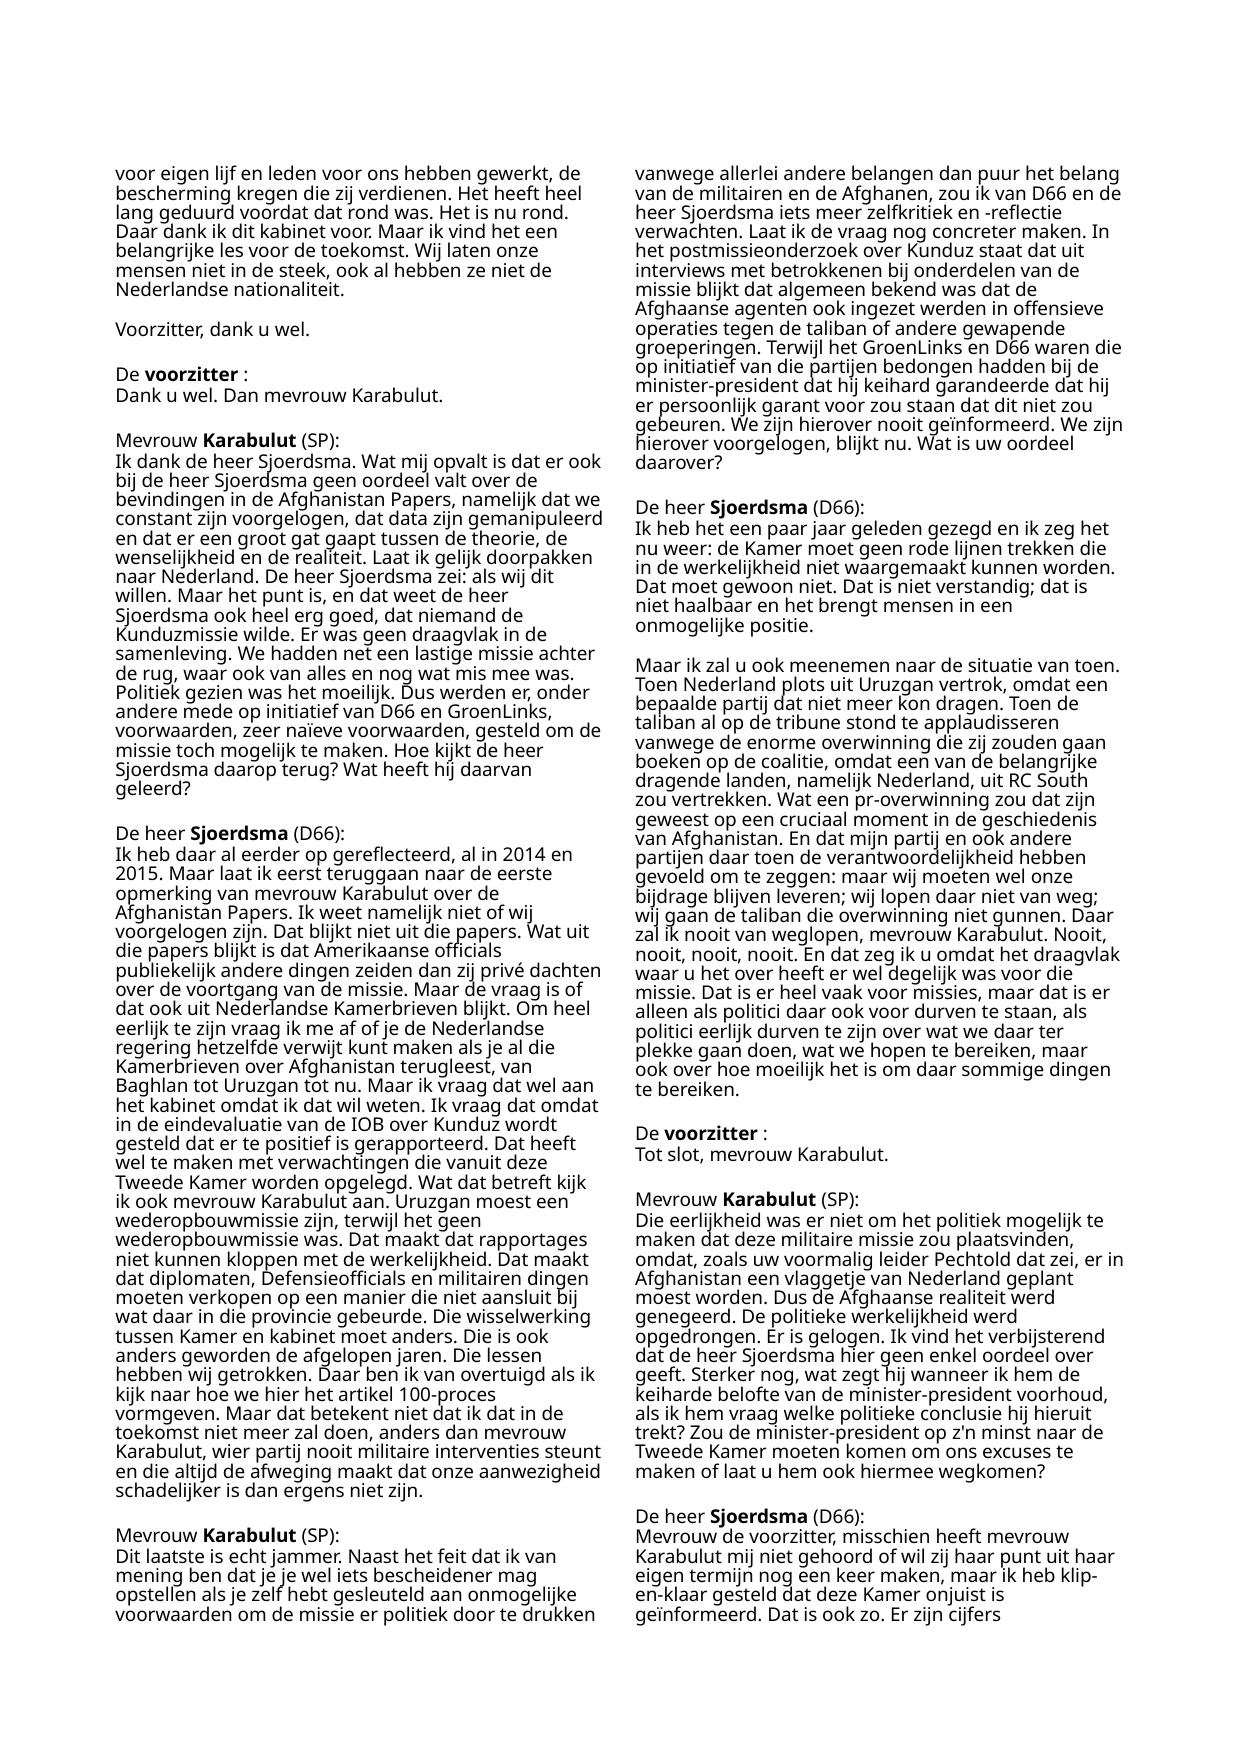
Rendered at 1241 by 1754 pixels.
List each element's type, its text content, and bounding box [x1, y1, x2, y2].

text Maar ik zal u ook meenemen naar de situatie van toen. Toen Nederland plots uit Uruzgan vertrok, omdat een bepaalde partij dat niet meer kon dragen. Toen de taliban al op de tribune stond te applaudisseren vanwege de enorme overwinning die zij zouden gaan boeken op de coalitie, omdat een van de belangrijke dragende landen, namelijk Nederland, uit RC South zou vertrekken. Wat een pr-overwinning zou dat zijn geweest op een cruciaal moment in de geschiedenis van Afghanistan. En dat mijn partij en ook andere partijen daar toen de verantwoordelijkheid hebben gevoeld om te zeggen: maar wij moeten wel onze bijdrage blijven leveren; wij lopen daar niet van weg; wij gaan de taliban die overwinning niet gunnen. Daar zal ik nooit van weglopen, mevrouw Karabulut. Nooit, nooit, nooit, nooit. En dat zeg ik u omdat het draagvlak waar u het over heeft er wel degelijk was voor die missie. Dat is er heel vaak voor missies, maar dat is er alleen als politici daar ook voor durven te staan, als politici eerlijk durven te zijn over wat we daar ter plekke gaan doen, wat we hopen te bereiken, maar ook over hoe moeilijk het is om daar sommige dingen te bereiken. [635, 657, 1125, 1100]
text voor eigen lijf en leden voor ons hebben gewerkt, de bescherming kregen die zij verdienen. Het heeft heel lang geduurd voordat dat rond was. Het is nu rond. Daar dank ik dit kabinet voor. Maar ik vind het een belangrijke les voor de toekomst. Wij laten onze mensen niet in de steek, ook al hebben ze niet de Nederlandse nationaliteit. [115, 165, 605, 300]
text De heer Sjoerdsma (D66): [635, 494, 1125, 520]
text De voorzitter : [635, 1121, 1125, 1146]
text Dit laatste is echt jammer. Naast het feit dat ik van mening ben dat je je wel iets bescheidener mag opstellen als je zelf hebt gesleuteld aan onmogelijke voorwaarden om de missie er politiek door te drukken [115, 1548, 605, 1625]
text Tot slot, mevrouw Karabulut. [635, 1146, 1125, 1166]
text Ik dank de heer Sjoerdsma. Wat mij opvalt is dat er ook bij de heer Sjoerdsma geen oordeel valt over de bevindingen in de Afghanistan Papers, namelijk dat we constant zijn voorgelogen, dat data zijn gemanipuleerd en dat er een groot gat gaapt tussen de theorie, de wenselijkheid en de realiteit. Laat ik gelijk doorpakken naar Nederland. De heer Sjoerdsma zei: als wij dit willen. Maar het punt is, en dat weet de heer Sjoerdsma ook heel erg goed, dat niemand de Kunduzmissie wilde. Er was geen draagvlak in de samenleving. We hadden net een lastige missie achter de rug, waar ook van alles en nog wat mis mee was. Politiek gezien was het moeilijk. Dus werden er, onder andere mede op initiatief van D66 en GroenLinks, voorwaarden, zeer naïeve voorwaarden, gesteld om de missie toch mogelijk te maken. Hoe kijkt de heer Sjoerdsma daarop terug? Wat heeft hij daarvan geleerd? [115, 453, 605, 799]
text Mevrouw de voorzitter, misschien heeft mevrouw Karabulut mij niet gehoord of wil zij haar punt uit haar eigen termijn nog een keer maken, maar ik heb klip-en-klaar gesteld dat deze Kamer onjuist is geïnformeerd. Dat is ook zo. Er zijn cijfers [635, 1528, 1125, 1625]
text De heer Sjoerdsma (D66): [115, 820, 605, 846]
text Mevrouw Karabulut (SP): [115, 1522, 605, 1548]
text Die eerlijkheid was er niet om het politiek mogelijk te maken dat deze militaire missie zou plaatsvinden, omdat, zoals uw voormalig leider Pechtold dat zei, er in Afghanistan een vlaggetje van Nederland geplant moest worden. Dus de Afghaanse realiteit werd genegeerd. De politieke werkelijkheid werd opgedrongen. Er is gelogen. Ik vind het verbijsterend dat de heer Sjoerdsma hier geen enkel oordeel over geeft. Sterker nog, wat zegt hij wanneer ik hem de keiharde belofte van de minister-president voorhoud, als ik hem vraag welke politieke conclusie hij hieruit trekt? Zou de minister-president op z'n minst naar de Tweede Kamer moeten komen om ons excuses te maken of laat u hem ook hiermee wegkomen? [635, 1212, 1125, 1482]
text Voorzitter, dank u wel. [115, 321, 605, 340]
text De voorzitter : [115, 361, 605, 387]
text vanwege allerlei andere belangen dan puur het belang van de militairen en de Afghanen, zou ik van D66 en de heer Sjoerdsma iets meer zelfkritiek en -reflectie verwachten. Laat ik de vraag nog concreter maken. In het postmissieonderzoek over Kunduz staat dat uit interviews met betrokkenen bij onderdelen van de missie blijkt dat algemeen bekend was dat de Afghaanse agenten ook ingezet werden in offensieve operaties tegen de taliban of andere gewapende groeperingen. Terwijl het GroenLinks en D66 waren die op initiatief van die partijen bedongen hadden bij de minister-president dat hij keihard garandeerde dat hij er persoonlijk garant voor zou staan dat dit niet zou gebeuren. We zijn hierover nooit geïnformeerd. We zijn hierover voorgelogen, blijkt nu. Wat is uw oordeel daarover? [635, 165, 1125, 474]
text Ik heb daar al eerder op gereflecteerd, al in 2014 en 2015. Maar laat ik eerst teruggaan naar de eerste opmerking van mevrouw Karabulut over de Afghanistan Papers. Ik weet namelijk niet of wij voorgelogen zijn. Dat blijkt niet uit die papers. Wat uit die papers blijkt is dat Amerikaanse officials publiekelijk andere dingen zeiden dan zij privé dachten over de voortgang van de missie. Maar de vraag is of dat ook uit Nederlandse Kamerbrieven blijkt. Om heel eerlijk te zijn vraag ik me af of je de Nederlandse regering hetzelfde verwijt kunt maken als je al die Kamerbrieven over Afghanistan terugleest, van Baghlan tot Uruzgan tot nu. Maar ik vraag dat wel aan het kabinet omdat ik dat wil weten. Ik vraag dat omdat in de eindevaluatie van de IOB over Kunduz wordt gesteld dat er te positief is gerapporteerd. Dat heeft wel te maken met verwachtingen die vanuit deze Tweede Kamer worden opgelegd. Wat dat betreft kijk ik ook mevrouw Karabulut aan. Uruzgan moest een wederopbouwmissie zijn, terwijl het geen wederopbouwmissie was. Dat maakt dat rapportages niet kunnen kloppen met de werkelijkheid. Dat maakt dat diplomaten, Defensieofficials en militairen dingen moeten verkopen op een manier die niet aansluit bij wat daar in die provincie gebeurde. Die wisselwerking tussen Kamer en kabinet moet anders. Die is ook anders geworden de afgelopen jaren. Die lessen hebben wij getrokken. Daar ben ik van overtuigd als ik kijk naar hoe we hier het artikel 100-proces vormgeven. Maar dat betekent niet dat ik dat in de toekomst niet meer zal doen, anders dan mevrouw Karabulut, wier partij nooit militaire interventies steunt en die altijd de afweging maakt dat onze aanwezigheid schadelijker is dan ergens niet zijn. [115, 846, 605, 1501]
text Mevrouw Karabulut (SP): [115, 427, 605, 453]
text Dank u wel. Dan mevrouw Karabulut. [115, 387, 605, 406]
text Ik heb het een paar jaar geleden gezegd en ik zeg het nu weer: de Kamer moet geen rode lijnen trekken die in de werkelijkheid niet waargemaakt kunnen worden. Dat moet gewoon niet. Dat is niet verstandig; dat is niet haalbaar en het brengt mensen in een onmogelijke positie. [635, 520, 1125, 636]
text Mevrouw Karabulut (SP): [635, 1186, 1125, 1212]
text De heer Sjoerdsma (D66): [635, 1503, 1125, 1528]
